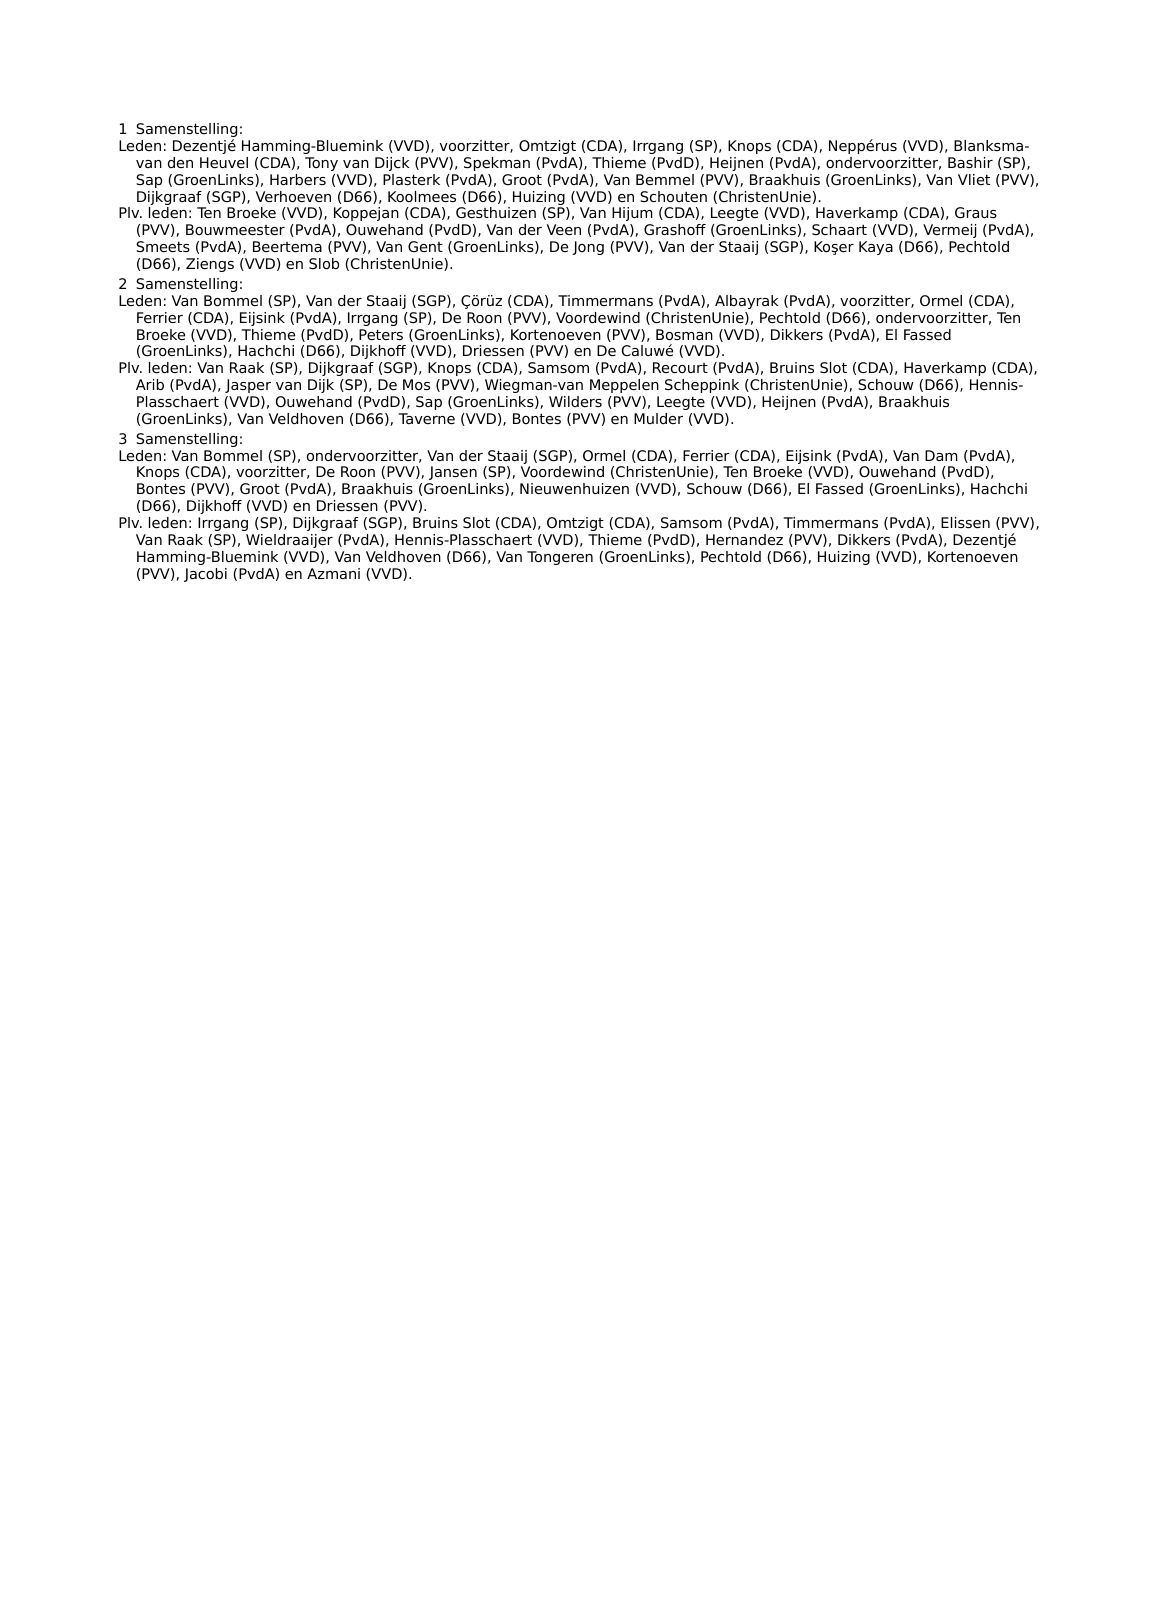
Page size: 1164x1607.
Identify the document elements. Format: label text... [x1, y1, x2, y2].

text Samenstelling: [118, 276, 1045, 293]
text Plv. leden: Irrgang (SP), Dijkgraaf (SGP), Bruins Slot (CDA), Omtzigt (CDA), Samsom (PvdA), Timmermans (PvdA), Elissen (PVV), Van Raak (SP), Wieldraaijer (PvdA), Hennis-Plasschaert (VVD), Thieme (PvdD), Hernandez (PVV), Dikkers (PvdA), Dezentjé Hamming-Bluemink (VVD), Van Veldhoven (D66), Van Tongeren (GroenLinks), Pechtold (D66), Huizing (VVD), Kortenoeven (PVV), Jacobi (PvdA) en Azmani (VVD). [118, 515, 1045, 582]
text Leden: Dezentjé Hamming-Bluemink (VVD), voorzitter, Omtzigt (CDA), Irrgang (SP), Knops (CDA), Neppérus (VVD), Blanksma-van den Heuvel (CDA), Tony van Dijck (PVV), Spekman (PvdA), Thieme (PvdD), Heijnen (PvdA), ondervoorzitter, Bashir (SP), Sap (GroenLinks), Harbers (VVD), Plasterk (PvdA), Groot (PvdA), Van Bemmel (PVV), Braakhuis (GroenLinks), Van Vliet (PVV), Dijkgraaf (SGP), Verhoeven (D66), Koolmees (D66), Huizing (VVD) en Schouten (ChristenUnie). [118, 138, 1045, 205]
text Plv. leden: Ten Broeke (VVD), Koppejan (CDA), Gesthuizen (SP), Van Hijum (CDA), Leegte (VVD), Haverkamp (CDA), Graus (PVV), Bouwmeester (PvdA), Ouwehand (PvdD), Van der Veen (PvdA), Grashoff (GroenLinks), Schaart (VVD), Vermeij (PvdA), Smeets (PvdA), Beertema (PVV), Van Gent (GroenLinks), De Jong (PVV), Van der Staaij (SGP), Koşer Kaya (D66), Pechtold (D66), Ziengs (VVD) en Slob (ChristenUnie). [118, 205, 1045, 273]
text Leden: Van Bommel (SP), ondervoorzitter, Van der Staaij (SGP), Ormel (CDA), Ferrier (CDA), Eijsink (PvdA), Van Dam (PvdA), Knops (CDA), voorzitter, De Roon (PVV), Jansen (SP), Voordewind (ChristenUnie), Ten Broeke (VVD), Ouwehand (PvdD), Bontes (PVV), Groot (PvdA), Braakhuis (GroenLinks), Nieuwenhuizen (VVD), Schouw (D66), El Fassed (GroenLinks), Hachchi (D66), Dijkhoff (VVD) en Driessen (PVV). [118, 447, 1045, 515]
text Samenstelling: [118, 121, 1045, 138]
text Leden: Van Bommel (SP), Van der Staaij (SGP), Çörüz (CDA), Timmermans (PvdA), Albayrak (PvdA), voorzitter, Ormel (CDA), Ferrier (CDA), Eijsink (PvdA), Irrgang (SP), De Roon (PVV), Voordewind (ChristenUnie), Pechtold (D66), ondervoorzitter, Ten Broeke (VVD), Thieme (PvdD), Peters (GroenLinks), Kortenoeven (PVV), Bosman (VVD), Dikkers (PvdA), El Fassed (GroenLinks), Hachchi (D66), Dijkhoff (VVD), Driessen (PVV) en De Caluwé (VVD). [118, 293, 1045, 360]
text Plv. leden: Van Raak (SP), Dijkgraaf (SGP), Knops (CDA), Samsom (PvdA), Recourt (PvdA), Bruins Slot (CDA), Haverkamp (CDA), Arib (PvdA), Jasper van Dijk (SP), De Mos (PVV), Wiegman-van Meppelen Scheppink (ChristenUnie), Schouw (D66), Hennis-Plasschaert (VVD), Ouwehand (PvdD), Sap (GroenLinks), Wilders (PVV), Leegte (VVD), Heijnen (PvdA), Braakhuis (GroenLinks), Van Veldhoven (D66), Taverne (VVD), Bontes (PVV) en Mulder (VVD). [118, 360, 1045, 428]
text Samenstelling: [118, 431, 1045, 447]
